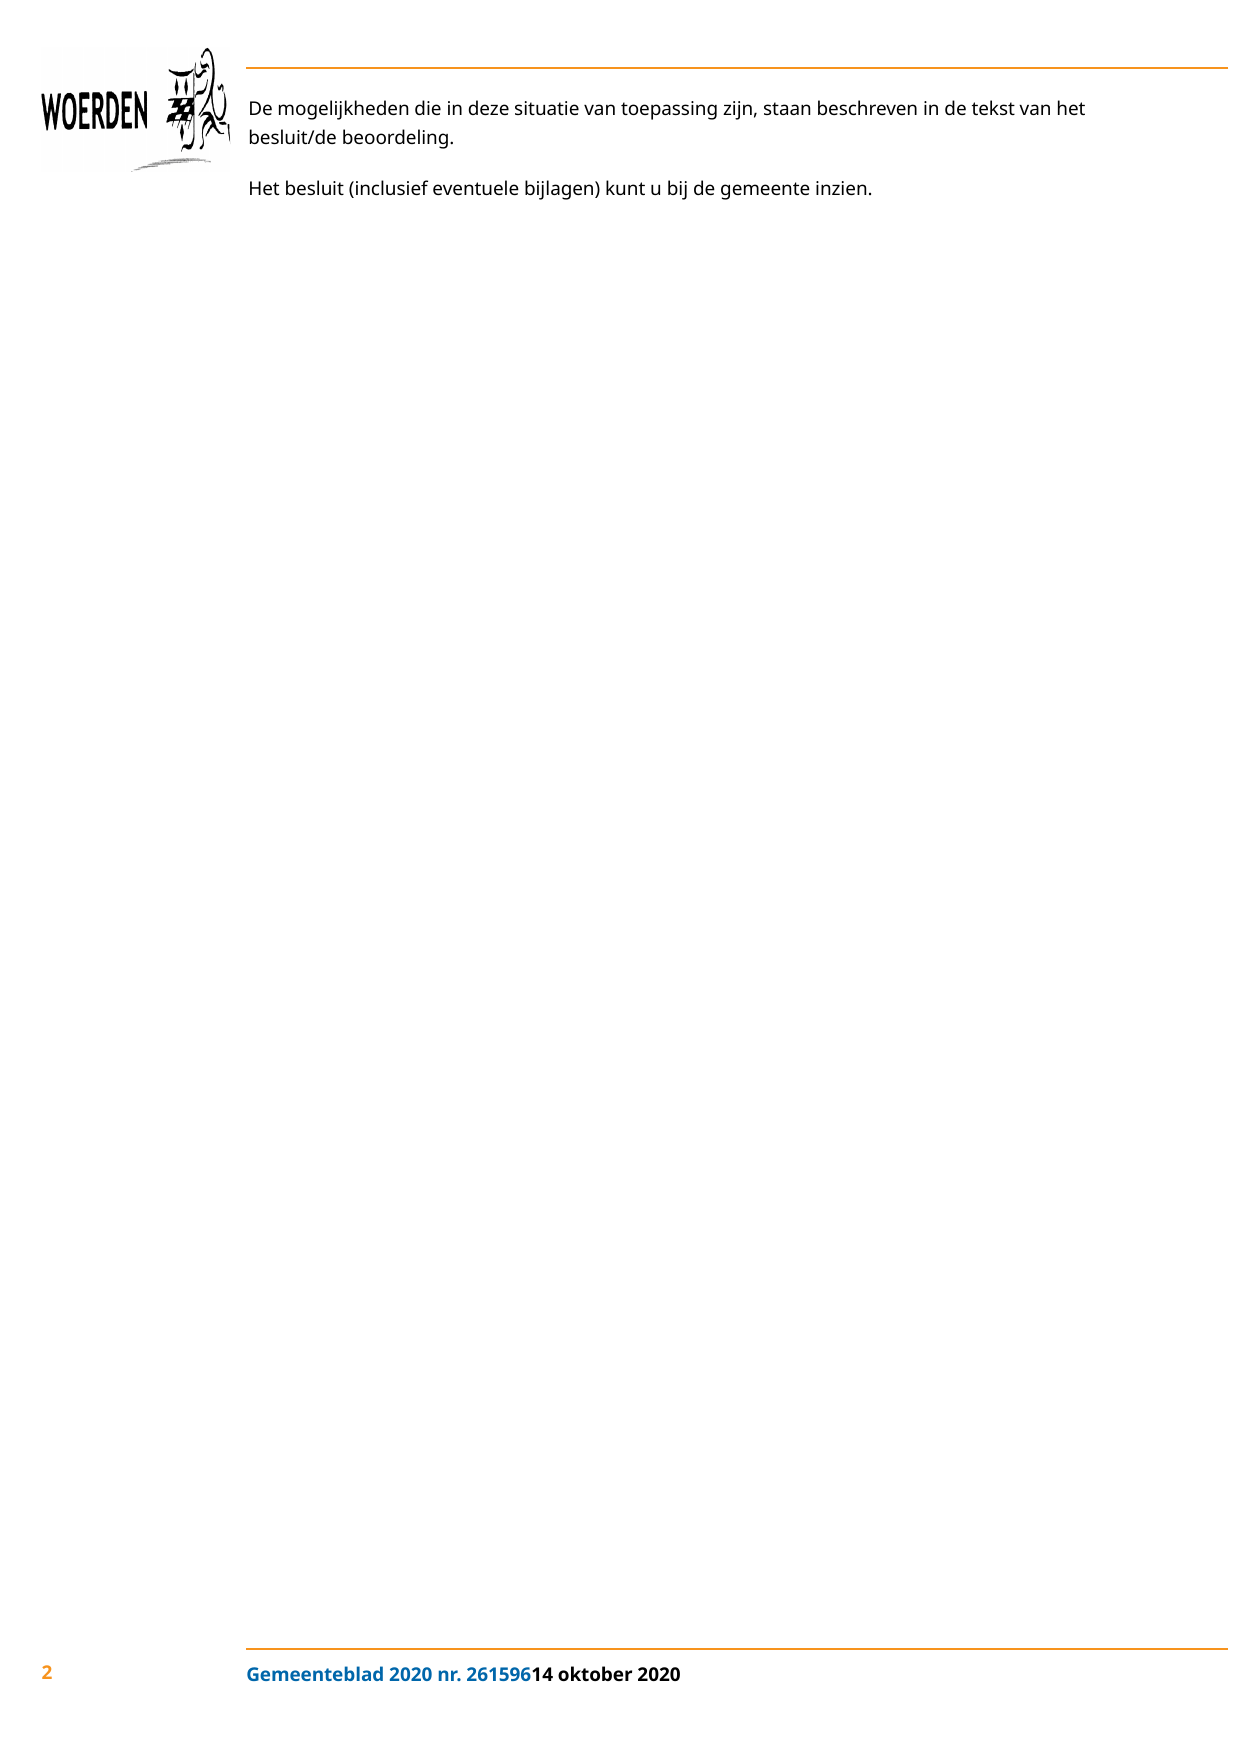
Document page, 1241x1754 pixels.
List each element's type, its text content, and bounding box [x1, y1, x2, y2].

text De mogelijkheden die in deze situatie van toepassing zijn, staan beschreven in de tekst van het besluit/de beoordeling. [248, 95, 1152, 150]
picture [41, 47, 231, 172]
text Het besluit (inclusief eventuele bijlagen) kunt u bij de gemeente inzien. [248, 175, 1152, 201]
